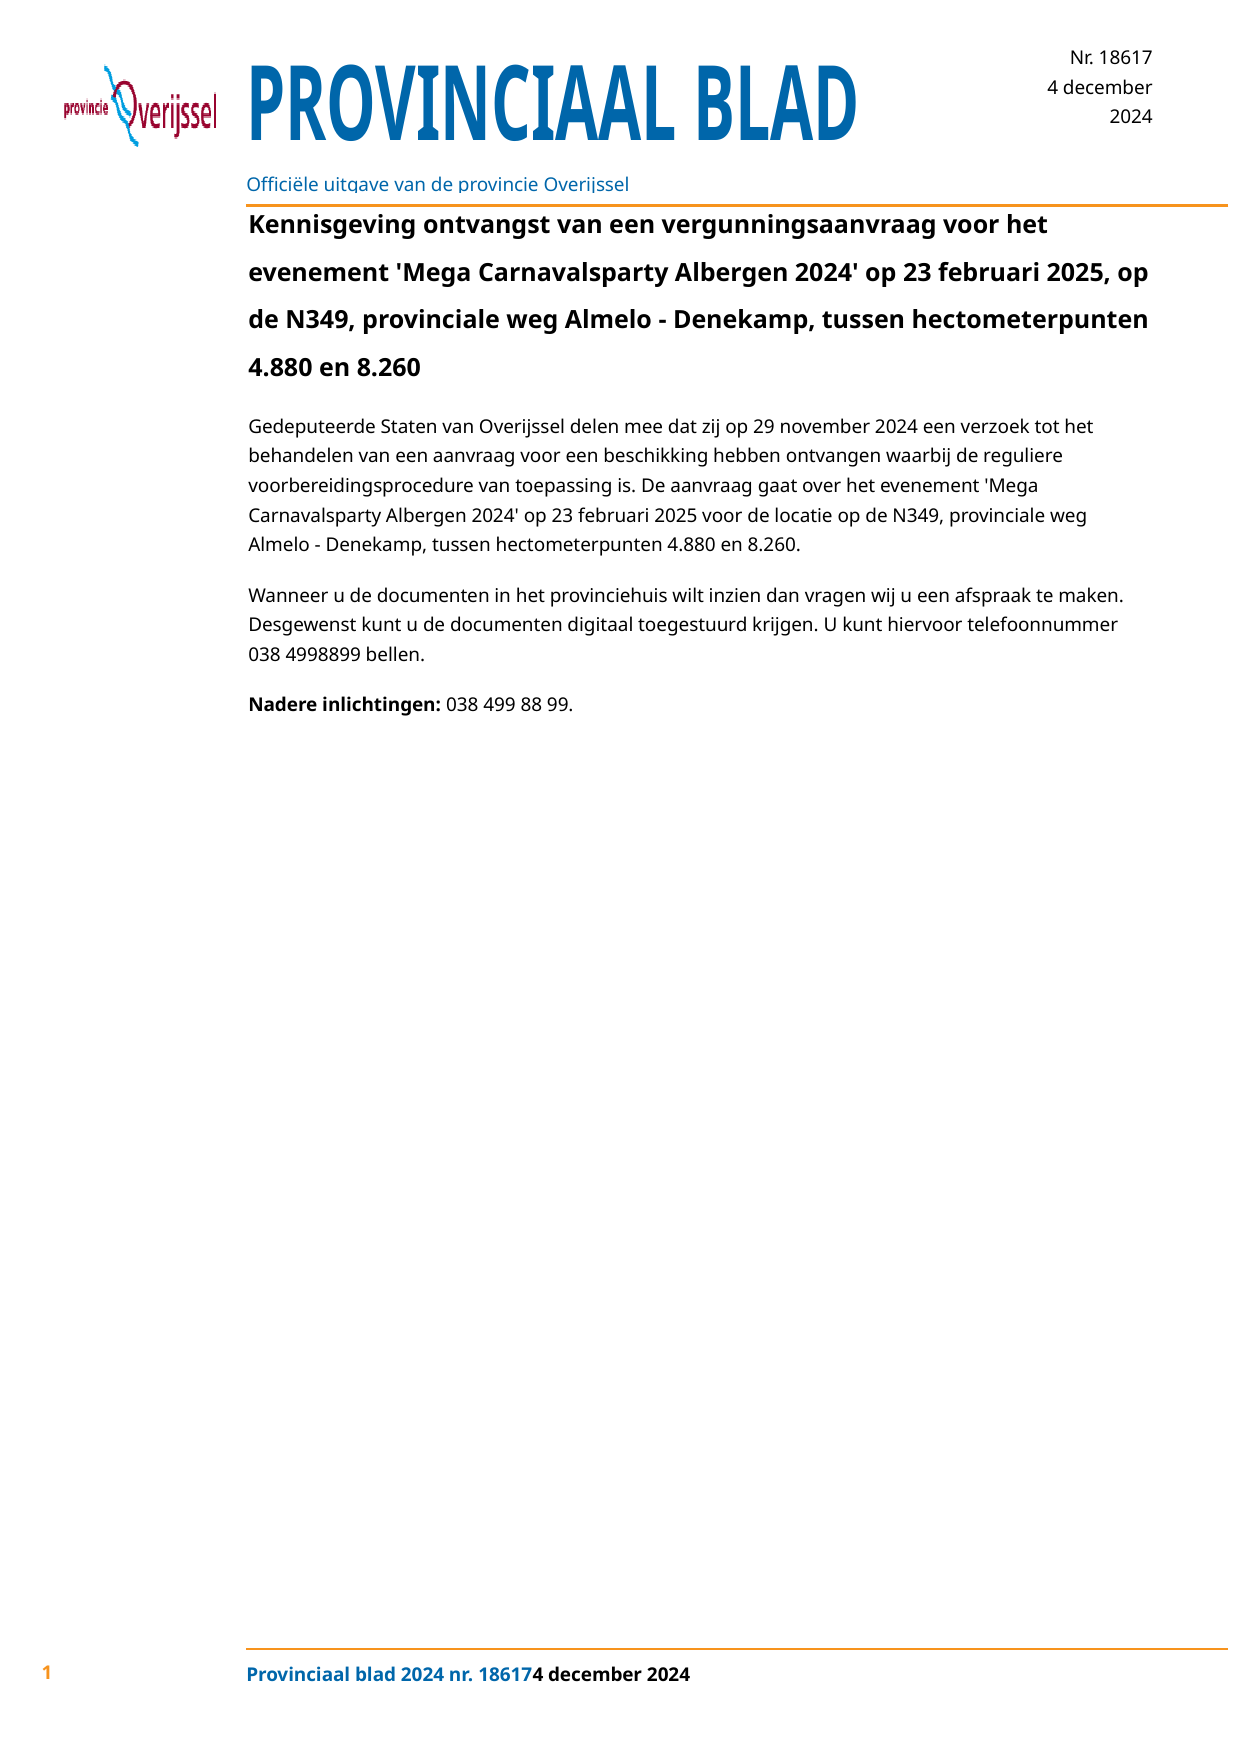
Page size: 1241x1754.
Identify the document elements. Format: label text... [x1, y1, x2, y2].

text Gedeputeerde Staten van Overijssel delen mee dat zij op 29 november 2024 een verzoek tot het behandelen van een aanvraag voor een beschikking hebben ontvangen waarbij de reguliere voorbereidingsprocedure van toepassing is. De aanvraag gaat over het evenement 'Mega Carnavalsparty Albergen 2024' op 23 februari 2025 voor de locatie op de N349, provinciale weg Almelo - Denekamp, tussen hectometerpunten 4.880 en 8.260. [248, 413, 1152, 557]
text Kennisgeving ontvangst van een vergunningsaanvraag voor het evenement 'Mega Carnavalsparty Albergen 2024' op 23 februari 2025, op de N349, provinciale weg Almelo - Denekamp, tussen hectometerpunten 4.880 en 8.260 [248, 207, 1152, 384]
text Wanneer u de documenten in het provinciehuis wilt inzien dan vragen wij u een afspraak te maken. Desgewenst kunt u de documenten digitaal toegestuurd krijgen. U kunt hiervoor telefoonnummer 038 4998899 bellen. [248, 582, 1152, 667]
text Nadere inlichtingen: 038 499 88 99. [248, 691, 1152, 717]
picture [41, 47, 231, 172]
